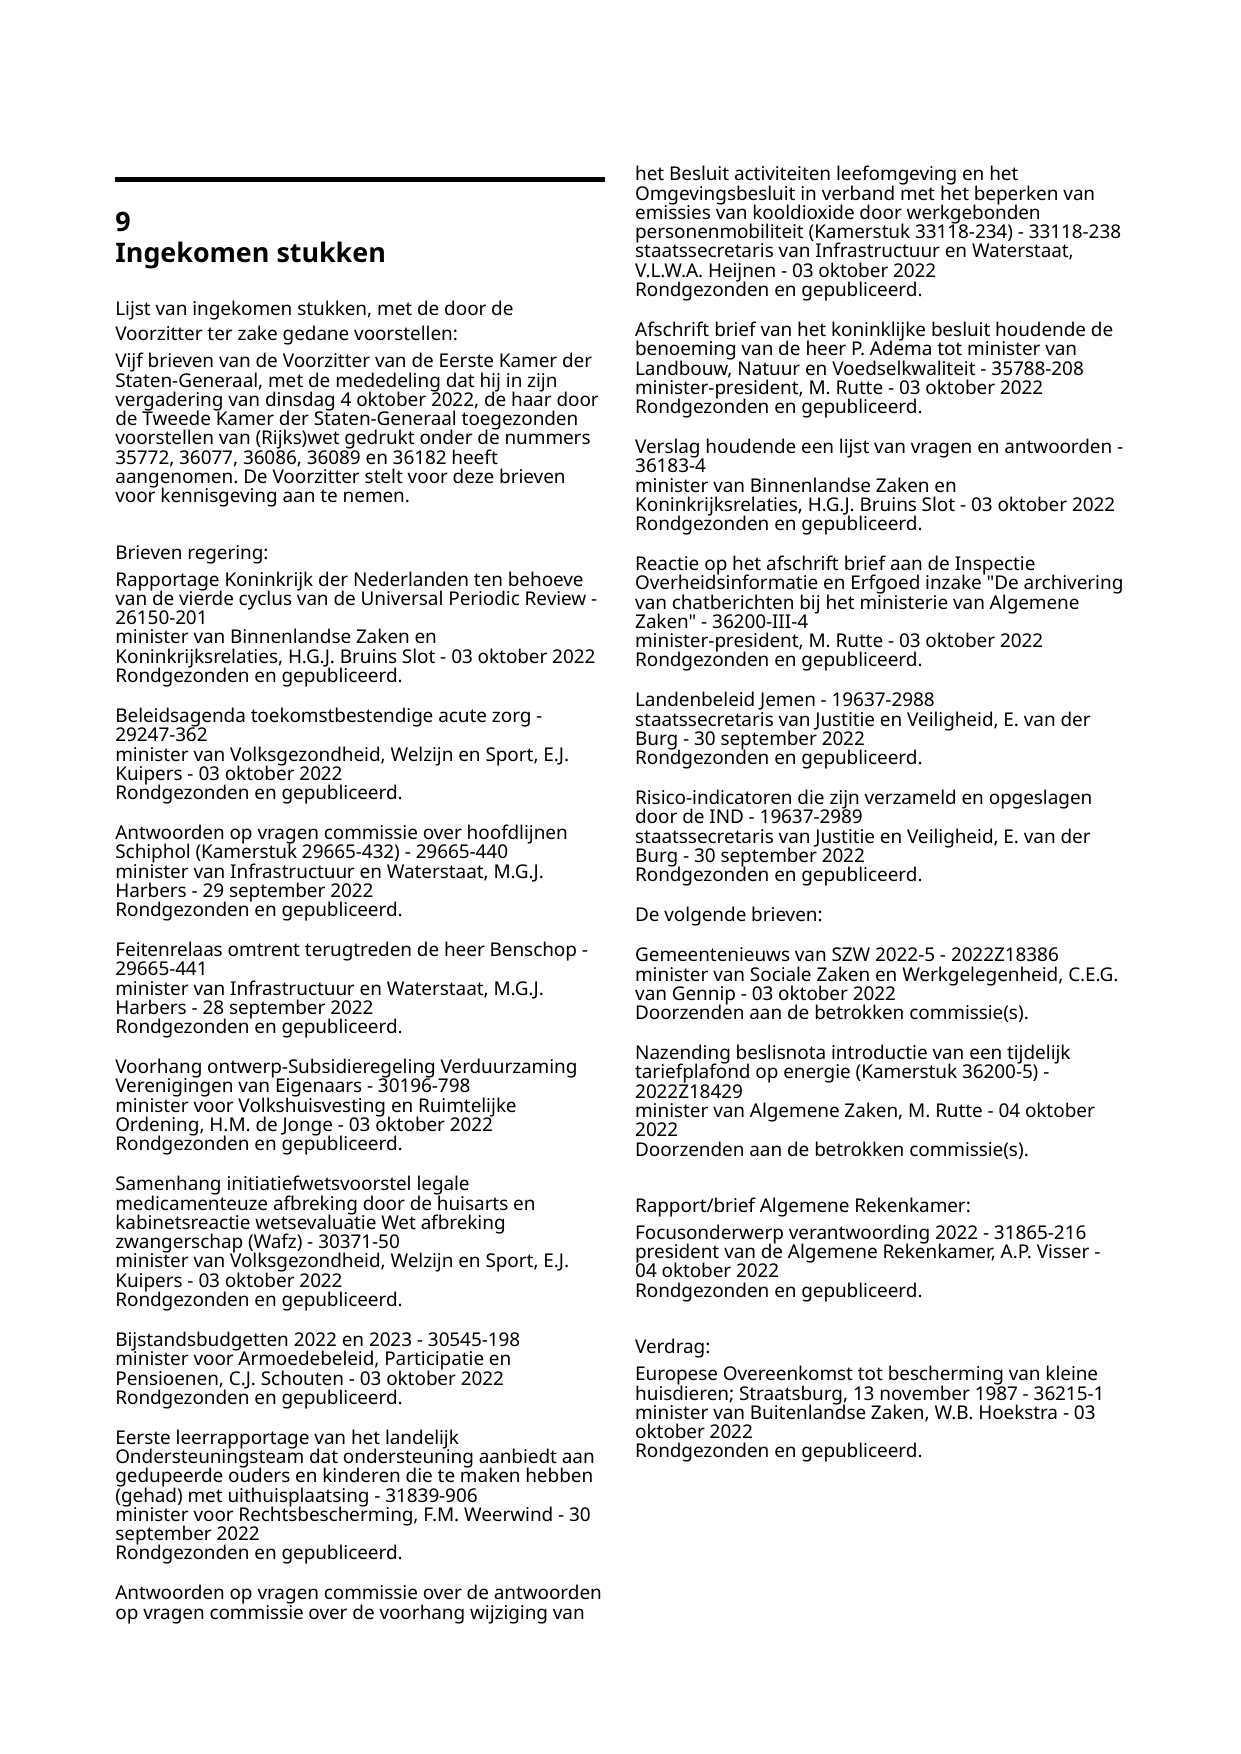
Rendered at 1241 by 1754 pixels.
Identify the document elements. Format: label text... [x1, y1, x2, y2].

text Nazending beslisnota introductie van een tijdelijk tariefplafond op energie (Kamerstuk 36200-5) - 2022Z18429 [635, 1044, 1125, 1102]
text Eerste leerrapportage van het landelijk Ondersteuningsteam dat ondersteuning aanbiedt aan gedupeerde ouders en kinderen die te maken hebben (gehad) met uithuisplaatsing - 31839-906 [115, 1429, 605, 1506]
text Rondgezonden en gepubliceerd. [115, 1389, 605, 1408]
text Rondgezonden en gepubliceerd. [115, 1544, 605, 1564]
text Verslag houdende een lijst van vragen en antwoorden - 36183-4 [635, 438, 1125, 477]
text Feitenrelaas omtrent terugtreden de heer Benschop - 29665-441 [115, 941, 605, 980]
text Doorzenden aan de betrokken commissie(s). [635, 1141, 1125, 1160]
text minister van Sociale Zaken en Werkgelegenheid, C.E.G. van Gennip - 03 oktober 2022 [635, 966, 1125, 1004]
text Ingekomen stukken [115, 239, 605, 283]
text Antwoorden op vragen commissie over hoofdlijnen Schiphol (Kamerstuk 29665-432) - 29665-440 [115, 824, 605, 863]
text Rondgezonden en gepubliceerd. [115, 667, 605, 686]
text Rondgezonden en gepubliceerd. [635, 651, 1125, 671]
text Landenbeleid Jemen - 19637-2988 [635, 691, 1125, 711]
text staatssecretaris van Infrastructuur en Waterstaat, V.L.W.A. Heijnen - 03 oktober 2022 [635, 242, 1125, 281]
text Rondgezonden en gepubliceerd. [635, 749, 1125, 768]
text staatssecretaris van Justitie en Veiligheid, E. van der Burg - 30 september 2022 [635, 828, 1125, 866]
text Gemeentenieuws van SZW 2022-5 - 2022Z18386 [635, 946, 1125, 966]
text minister van Infrastructuur en Waterstaat, M.G.J. Harbers - 29 september 2022 [115, 863, 605, 901]
text Rondgezonden en gepubliceerd. [115, 1135, 605, 1154]
text Rondgezonden en gepubliceerd. [115, 1291, 605, 1310]
text minister van Binnenlandse Zaken en Koninkrijksrelaties, H.G.J. Bruins Slot - 03 oktober 2022 [115, 628, 605, 667]
text Rondgezonden en gepubliceerd. [635, 1442, 1125, 1462]
text minister van Volksgezondheid, Welzijn en Sport, E.J. Kuipers - 03 oktober 2022 [115, 1252, 605, 1291]
text Rondgezonden en gepubliceerd. [115, 901, 605, 920]
text Vijf brieven van de Voorzitter van de Eerste Kamer der Staten-Generaal, met de mededeling dat hij in zijn vergadering van dinsdag 4 oktober 2022, de haar door de Tweede Kamer der Staten-Generaal toegezonden voorstellen van (Rijks)wet gedrukt onder de nummers 35772, 36077, 36086, 36089 en 36182 heeft aangenomen. De Voorzitter stelt voor deze brieven voor kennisgeving aan te nemen. [115, 352, 605, 506]
text Focusonderwerp verantwoording 2022 - 31865-216 [635, 1224, 1125, 1243]
text Samenhang initiatiefwetsvoorstel legale medicamenteuze afbreking door de huisarts en kabinetsreactie wetsevaluatie Wet afbreking zwangerschap (Wafz) - 30371-50 [115, 1175, 605, 1252]
text minister van Volksgezondheid, Welzijn en Sport, E.J. Kuipers - 03 oktober 2022 [115, 746, 605, 784]
text Rondgezonden en gepubliceerd. [635, 398, 1125, 417]
text Rapport/brief Algemene Rekenkamer: [635, 1192, 1125, 1218]
text Rondgezonden en gepubliceerd. [115, 1018, 605, 1037]
text minister van Infrastructuur en Waterstaat, M.G.J. Harbers - 28 september 2022 [115, 980, 605, 1018]
text Reactie op het afschrift brief aan de Inspectie Overheidsinformatie en Erfgoed inzake "De archivering van chatberichten bij het ministerie van Algemene Zaken" - 36200-III-4 [635, 555, 1125, 632]
text minister van Binnenlandse Zaken en Koninkrijksrelaties, H.G.J. Bruins Slot - 03 oktober 2022 [635, 477, 1125, 515]
text De volgende brieven: [635, 906, 1125, 926]
text 9 [115, 203, 605, 239]
text minister-president, M. Rutte - 03 oktober 2022 [635, 632, 1125, 651]
text Rondgezonden en gepubliceerd. [635, 515, 1125, 534]
text minister voor Volkshuisvesting en Ruimtelijke Ordening, H.M. de Jonge - 03 oktober 2022 [115, 1097, 605, 1135]
text Voorhang ontwerp-Subsidieregeling Verduurzaming Verenigingen van Eigenaars - 30196-798 [115, 1058, 605, 1097]
text minister van Buitenlandse Zaken, W.B. Hoekstra - 03 oktober 2022 [635, 1404, 1125, 1442]
text Rondgezonden en gepubliceerd. [115, 784, 605, 803]
text staatssecretaris van Justitie en Veiligheid, E. van der Burg - 30 september 2022 [635, 711, 1125, 749]
text Brieven regering: [115, 539, 605, 565]
text Rondgezonden en gepubliceerd. [635, 1282, 1125, 1301]
text minister van Algemene Zaken, M. Rutte - 04 oktober 2022 [635, 1102, 1125, 1141]
text Lijst van ingekomen stukken, met de door de Voorzitter ter zake gedane voorstellen: [115, 295, 605, 346]
text minister-president, M. Rutte - 03 oktober 2022 [635, 379, 1125, 398]
text Beleidsagenda toekomstbestendige acute zorg - 29247-362 [115, 707, 605, 746]
text president van de Algemene Rekenkamer, A.P. Visser - 04 oktober 2022 [635, 1243, 1125, 1282]
text Verdrag: [635, 1333, 1125, 1359]
text Rondgezonden en gepubliceerd. [635, 866, 1125, 886]
text Risico-indicatoren die zijn verzameld en opgeslagen door de IND - 19637-2989 [635, 789, 1125, 828]
text het Besluit activiteiten leefomgeving en het Omgevingsbesluit in verband met het beperken van emissies van kooldioxide door werkgebonden personenmobiliteit (Kamerstuk 33118-234) - 33118-238 [635, 165, 1125, 242]
text Antwoorden op vragen commissie over de antwoorden op vragen commissie over de voorhang wijziging van [115, 1584, 605, 1623]
text Doorzenden aan de betrokken commissie(s). [635, 1004, 1125, 1023]
text Afschrift brief van het koninklijke besluit houdende de benoeming van de heer P. Adema tot minister van Landbouw, Natuur en Voedselkwaliteit - 35788-208 [635, 321, 1125, 379]
text Rapportage Koninkrijk der Nederlanden ten behoeve van de vierde cyclus van de Universal Periodic Review - 26150-201 [115, 571, 605, 628]
text minister voor Rechtsbescherming, F.M. Weerwind - 30 september 2022 [115, 1506, 605, 1544]
text Europese Overeenkomst tot bescherming van kleine huisdieren; Straatsburg, 13 november 1987 - 36215-1 [635, 1365, 1125, 1404]
text Bijstandsbudgetten 2022 en 2023 - 30545-198 [115, 1331, 605, 1350]
text Rondgezonden en gepubliceerd. [635, 281, 1125, 300]
text minister voor Armoedebeleid, Participatie en Pensioenen, C.J. Schouten - 03 oktober 2022 [115, 1350, 605, 1389]
